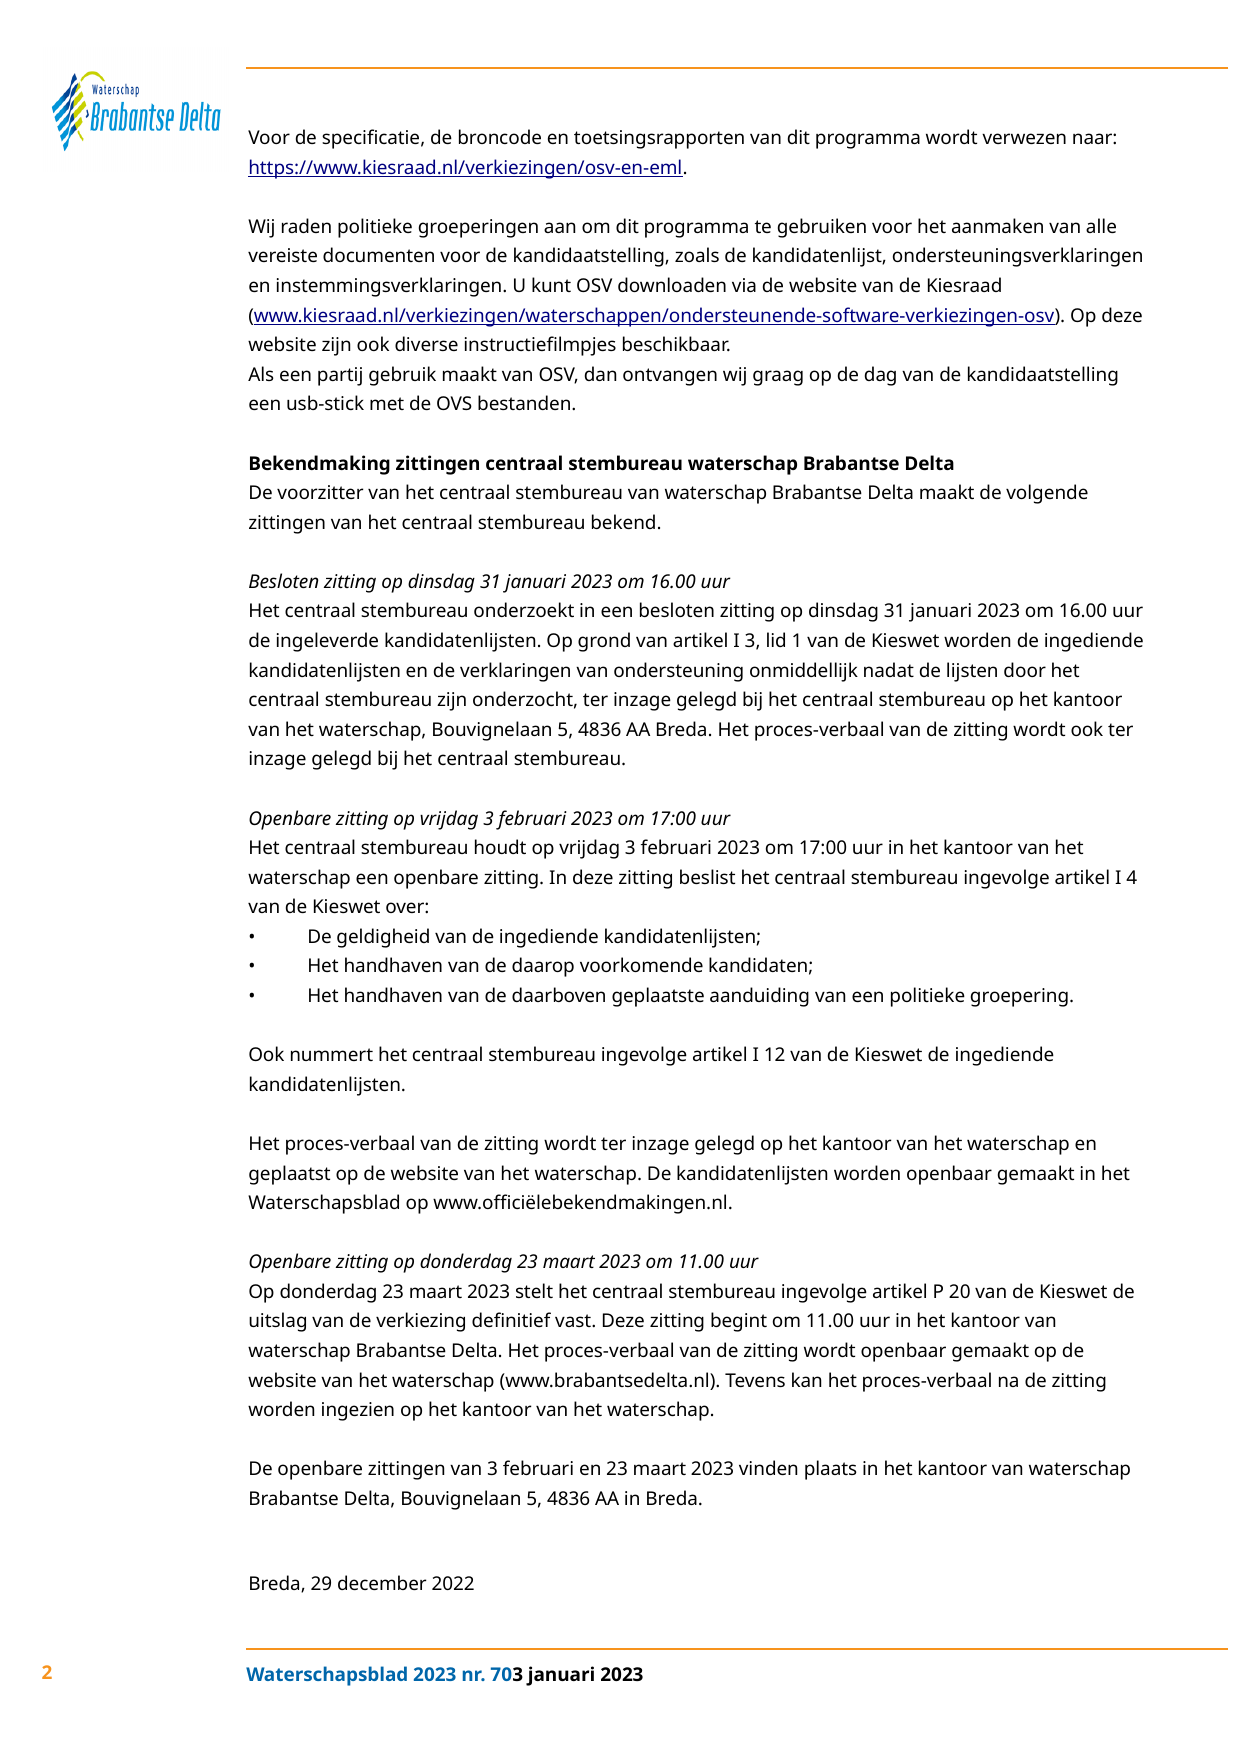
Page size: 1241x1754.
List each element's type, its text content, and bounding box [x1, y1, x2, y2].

text Ook nummert het centraal stembureau ingevolge artikel I 12 van de Kieswet de ingediende kandidatenlijsten. [248, 1041, 1152, 1097]
text Bekendmaking zittingen centraal stembureau waterschap Brabantse Delta [248, 450, 1152, 476]
list De geldigheid van de ingediende kandidatenlijsten; [248, 923, 1152, 949]
text Op donderdag 23 maart 2023 stelt het centraal stembureau ingevolge artikel P 20 van de Kieswet de uitslag van de verkiezing definitief vast. Deze zitting begint om 11.00 uur in het kantoor van waterschap Brabantse Delta. Het proces-verbaal van de zitting wordt openbaar gemaakt op de website van het waterschap (www.brabantsedelta.nl). Tevens kan het proces-verbaal na de zitting worden ingezien op het kantoor van het waterschap. [248, 1278, 1152, 1422]
text Openbare zitting op donderdag 23 maart 2023 om 11.00 uur [248, 1248, 1152, 1274]
text Openbare zitting op vrijdag 3 februari 2023 om 17:00 uur [248, 805, 1152, 831]
text De voorzitter van het centraal stembureau van waterschap Brabantse Delta maakt de volgende zittingen van het centraal stembureau bekend. [248, 479, 1152, 535]
text Besloten zitting op dinsdag 31 januari 2023 om 16.00 uur [248, 568, 1152, 594]
text Het centraal stembureau houdt op vrijdag 3 februari 2023 om 17:00 uur in het kantoor van het waterschap een openbare zitting. In deze zitting beslist het centraal stembureau ingevolge artikel I 4 van de Kieswet over: [248, 834, 1152, 919]
picture [41, 47, 231, 172]
text De openbare zittingen van 3 februari en 23 maart 2023 vinden plaats in het kantoor van waterschap Brabantse Delta, Bouvignelaan 5, 4836 AA in Breda. [248, 1456, 1152, 1511]
list Het handhaven van de daarboven geplaatste aanduiding van een politieke groepering. [248, 982, 1152, 1008]
text Wij raden politieke groeperingen aan om dit programma te gebruiken voor het aanmaken van alle vereiste documenten voor de kandidaatstelling, zoals de kandidatenlijst, ondersteuningsverklaringen en instemmingsverklaringen. U kunt OSV downloaden via de website van de Kiesraad (www.kiesraad.nl/verkiezingen/waterschappen/ondersteunende-software-verkiezingen-osv). Op deze website zijn ook diverse instructiefilmpjes beschikbaar. [248, 213, 1152, 357]
text Voor de specificatie, de broncode en toetsingsrapporten van dit programma wordt verwezen naar: https://www.kiesraad.nl/verkiezingen/osv-en-eml. [248, 124, 1152, 180]
list Het handhaven van de daarop voorkomende kandidaten; [248, 953, 1152, 978]
text Het proces-verbaal van de zitting wordt ter inzage gelegd op het kantoor van het waterschap en geplaatst op de website van het waterschap. De kandidatenlijsten worden openbaar gemaakt in het Waterschapsblad op www.officiëlebekendmakingen.nl. [248, 1130, 1152, 1215]
text Als een partij gebruik maakt van OSV, dan ontvangen wij graag op de dag van de kandidaatstelling een usb-stick met de OVS bestanden. [248, 361, 1152, 416]
text Het centraal stembureau onderzoekt in een besloten zitting op dinsdag 31 januari 2023 om 16.00 uur de ingeleverde kandidatenlijsten. Op grond van artikel I 3, lid 1 van de Kieswet worden de ingediende kandidatenlijsten en de verklaringen van ondersteuning onmiddellijk nadat de lijsten door het centraal stembureau zijn onderzocht, ter inzage gelegd bij het centraal stembureau op het kantoor van het waterschap, Bouvignelaan 5, 4836 AA Breda. Het proces-verbaal van de zitting wordt ook ter inzage gelegd bij het centraal stembureau. [248, 598, 1152, 771]
text Breda, 29 december 2022 [248, 1570, 1152, 1596]
